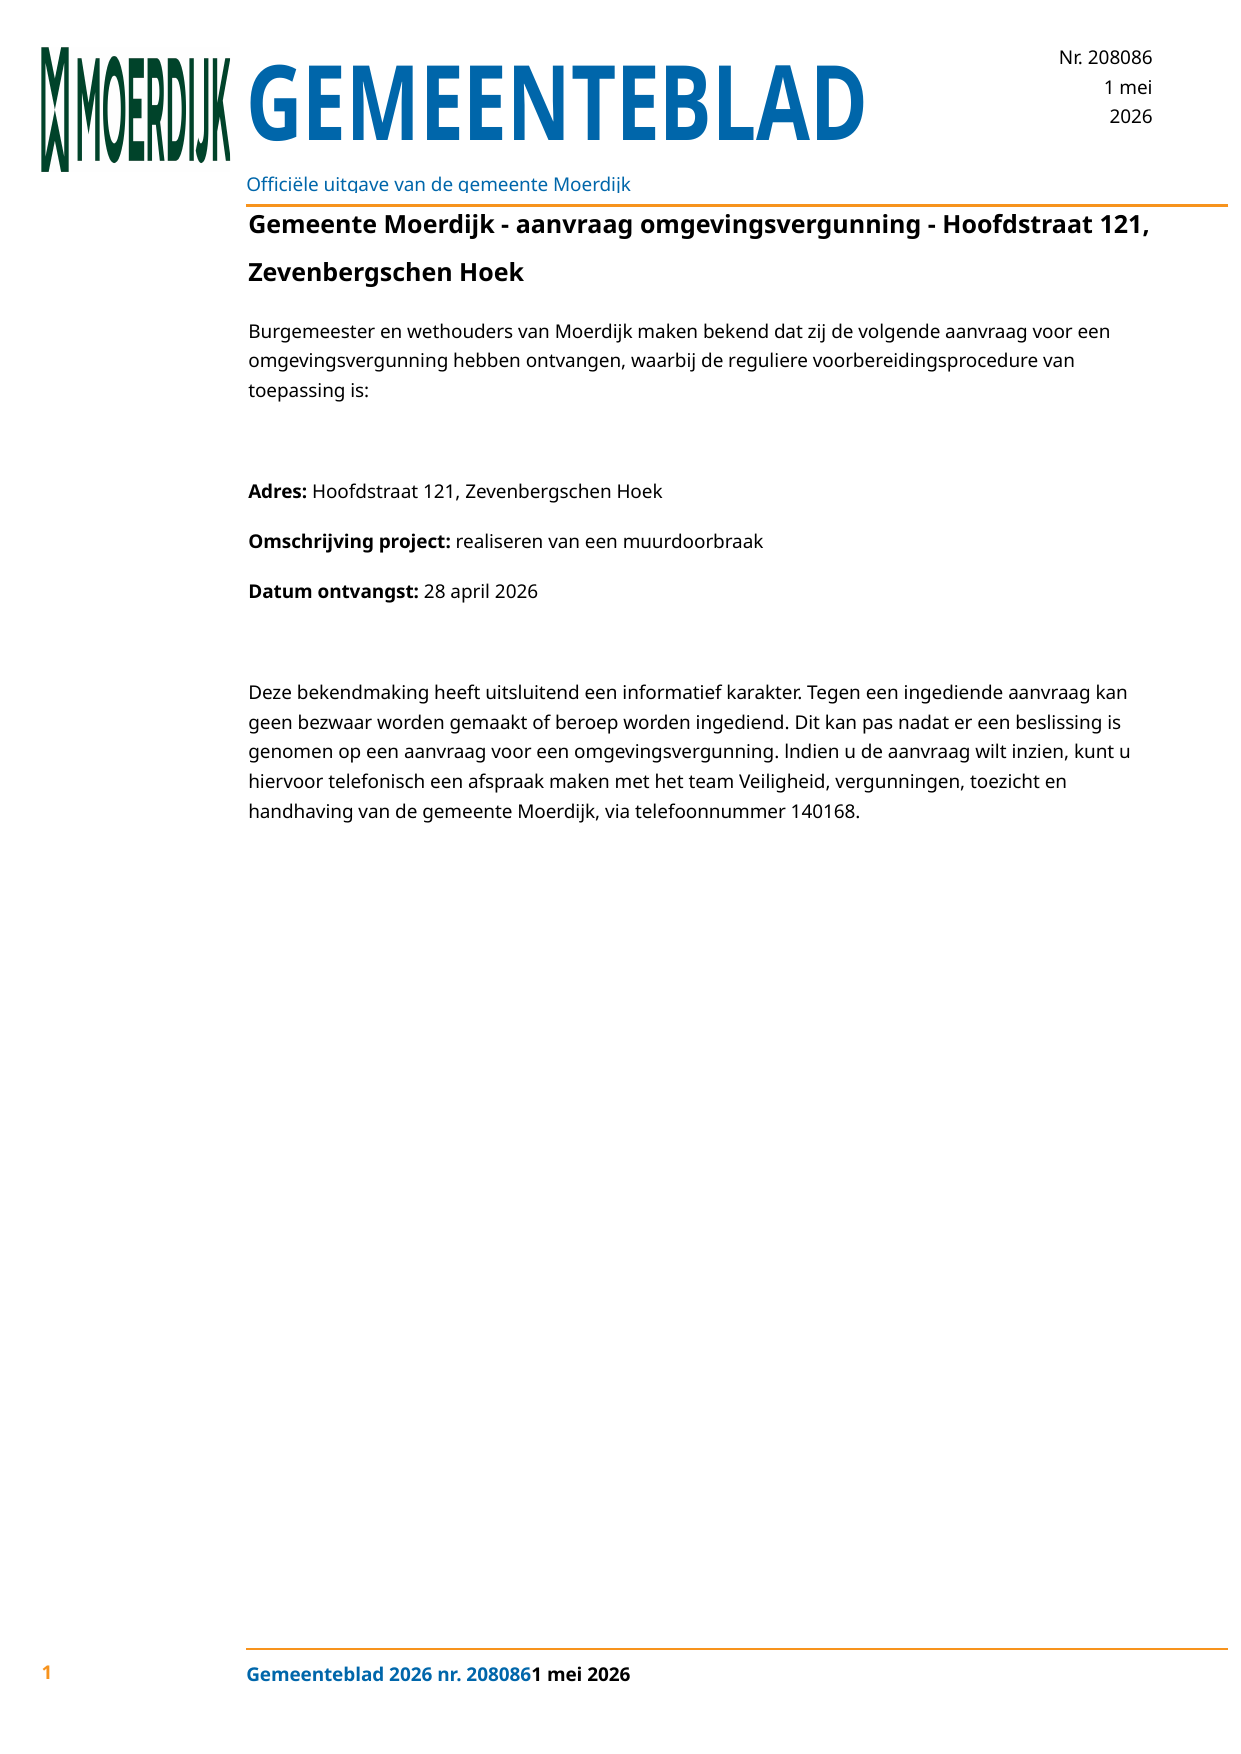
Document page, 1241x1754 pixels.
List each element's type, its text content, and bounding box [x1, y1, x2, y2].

text Gemeente Moerdijk - aanvraag omgevingsvergunning - Hoofdstraat 121, Zevenbergschen Hoek [248, 207, 1152, 288]
text Burgemeester en wethouders van Moerdijk maken bekend dat zij de volgende aanvraag voor een omgevingsvergunning hebben ontvangen, waarbij de reguliere voorbereidingsprocedure van toepassing is: [248, 318, 1152, 403]
text Omschrijving project: realiseren van een muurdoorbraak [248, 528, 1152, 554]
text Datum ontvangst: 28 april 2026 [248, 579, 1152, 604]
text Adres: Hoofdstraat 121, Zevenbergschen Hoek [248, 478, 1152, 504]
picture [41, 47, 231, 172]
text Deze bekendmaking heeft uitsluitend een informatief karakter. Tegen een ingediende aanvraag kan geen bezwaar worden gemaakt of beroep worden ingediend. Dit kan pas nadat er een beslissing is genomen op een aanvraag voor een omgevingsvergunning. lndien u de aanvraag wilt inzien, kunt u hiervoor telefonisch een afspraak maken met het team Veiligheid, vergunningen, toezicht en handhaving van de gemeente Moerdijk, via telefoonnummer 140168. [248, 679, 1152, 824]
